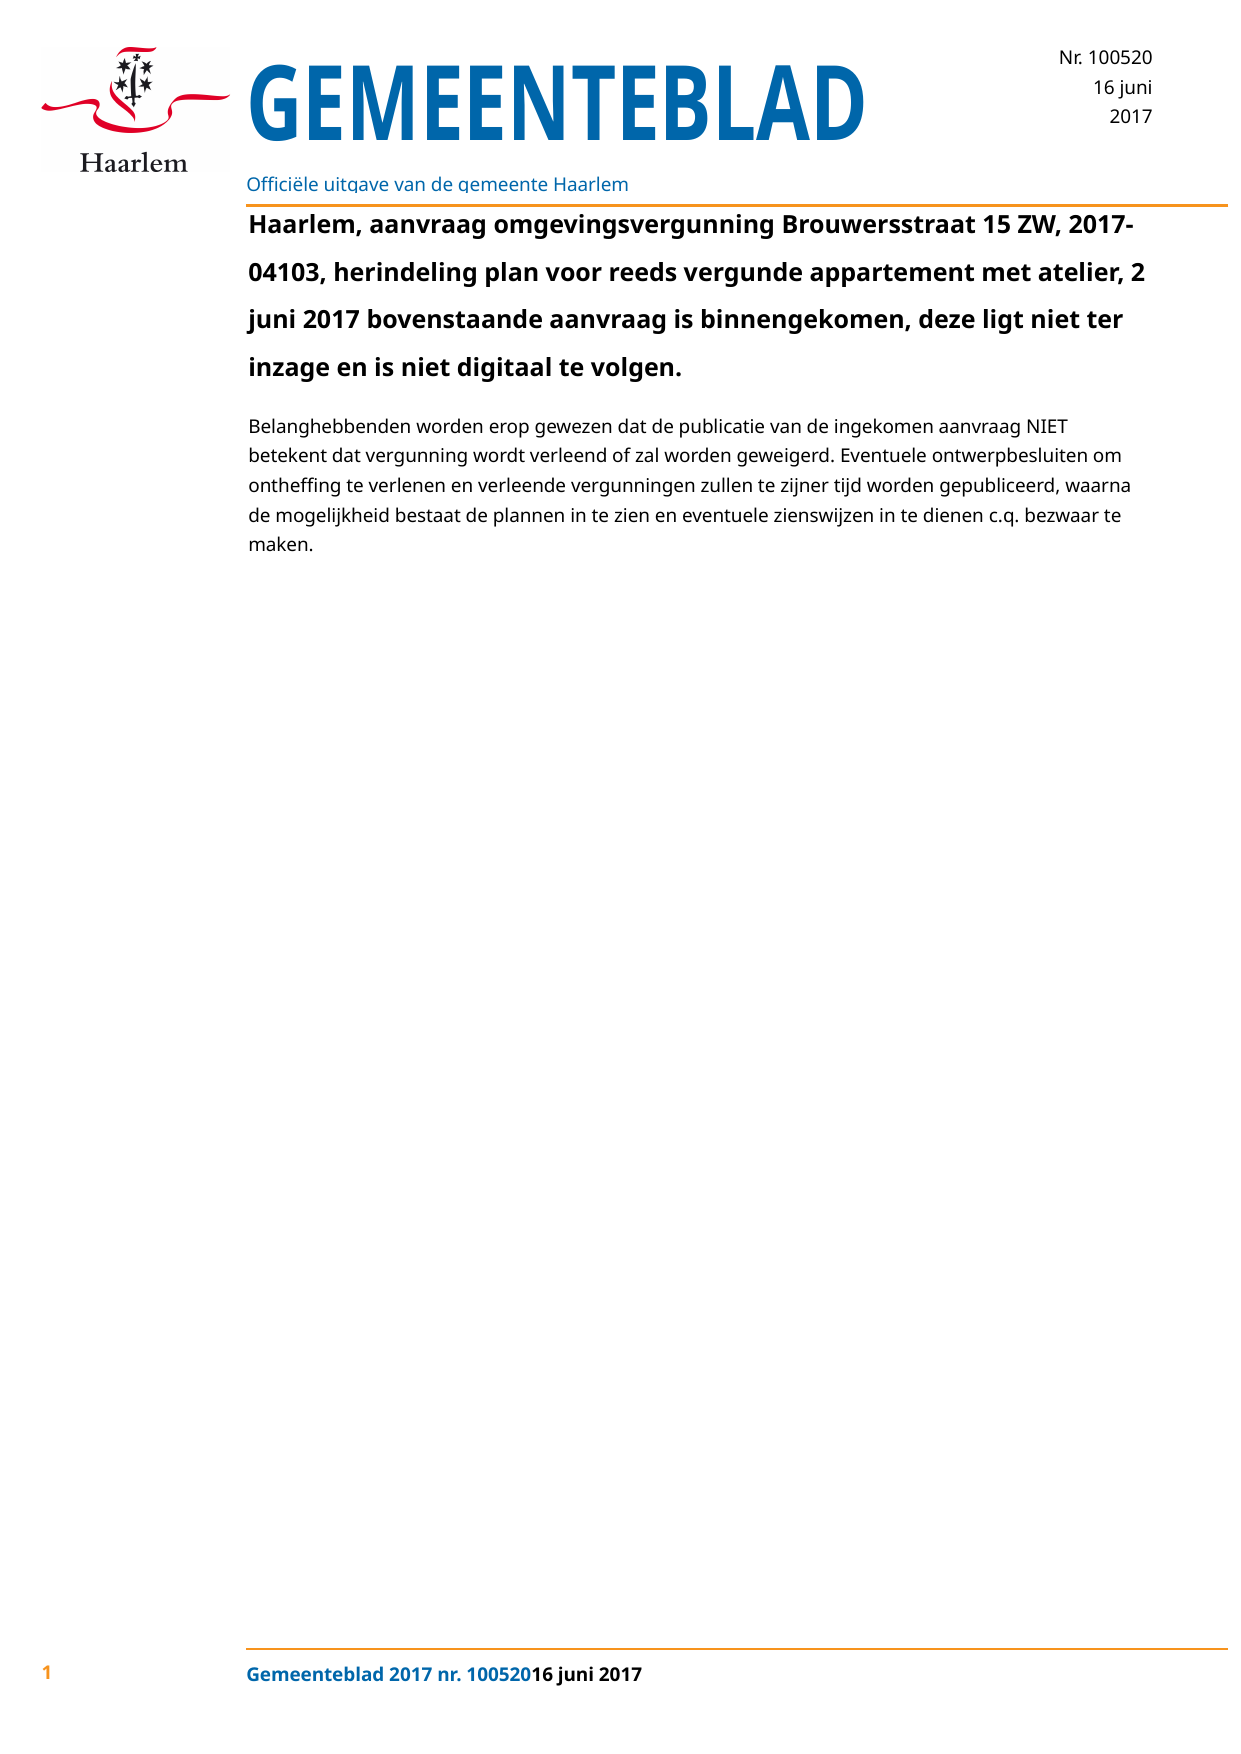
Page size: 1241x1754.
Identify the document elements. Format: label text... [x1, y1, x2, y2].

text Haarlem, aanvraag omgevingsvergunning Brouwersstraat 15 ZW, 2017-04103, herindeling plan voor reeds vergunde appartement met atelier, 2 juni 2017 bovenstaande aanvraag is binnengekomen, deze ligt niet ter inzage en is niet digitaal te volgen. [248, 207, 1152, 384]
picture [41, 47, 231, 172]
text Belanghebbenden worden erop gewezen dat de publicatie van de ingekomen aanvraag NIET betekent dat vergunning wordt verleend of zal worden geweigerd. Eventuele ontwerpbesluiten om ontheffing te verlenen en verleende vergunningen zullen te zijner tijd worden gepubliceerd, waarna de mogelijkheid bestaat de plannen in te zien en eventuele zienswijzen in te dienen c.q. bezwaar te maken. [248, 413, 1152, 557]
